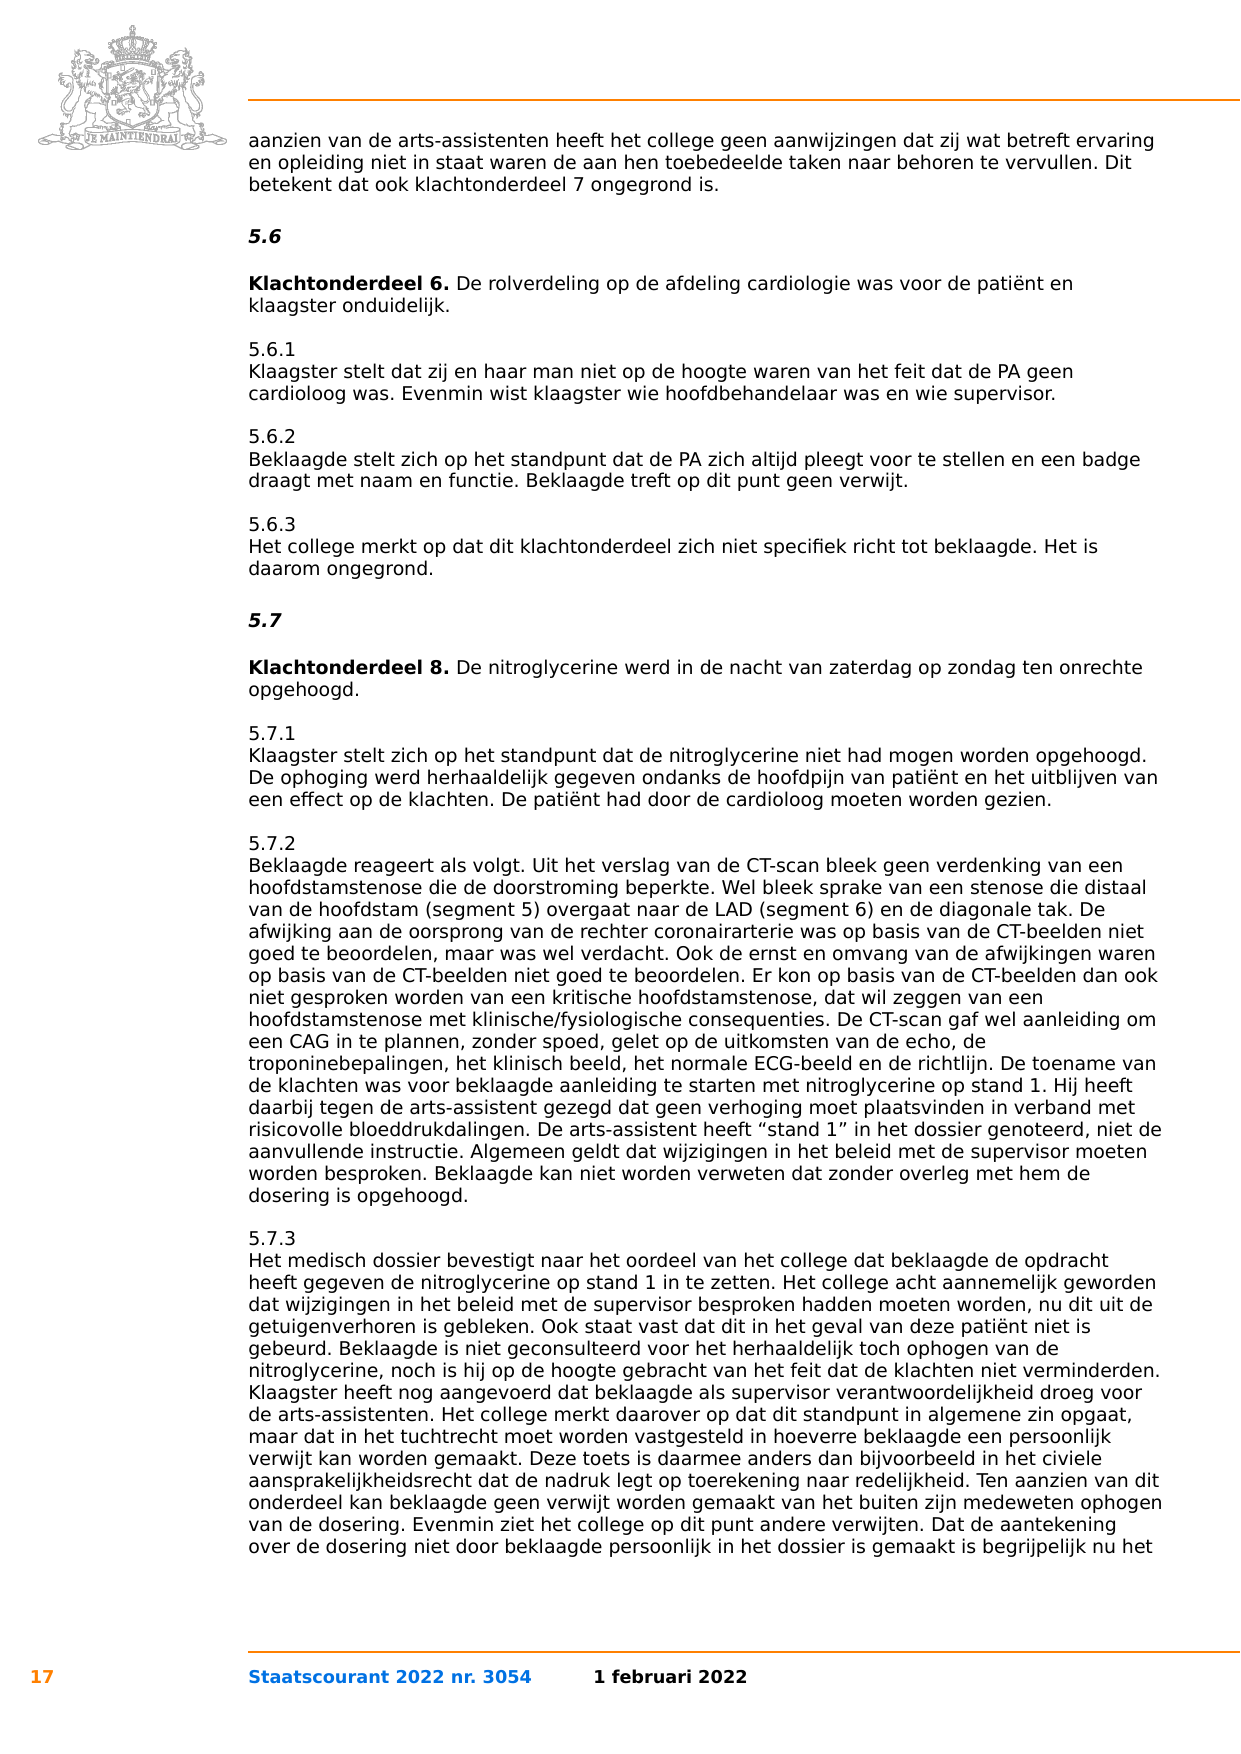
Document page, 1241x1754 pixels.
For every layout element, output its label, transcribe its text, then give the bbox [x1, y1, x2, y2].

text Klaagster stelt dat zij en haar man niet op de hoogte waren van het feit dat de PA geen cardioloog was. Evenmin wist klaagster wie hoofdbehandelaar was en wie supervisor. [248, 361, 1163, 404]
text Het medisch dossier bevestigt naar het oordeel van het college dat beklaagde de opdracht heeft gegeven de nitroglycerine op stand 1 in te zetten. Het college acht aannemelijk geworden dat wijzigingen in het beleid met de supervisor besproken hadden moeten worden, nu dit uit de getuigenverhoren is gebleken. Ook staat vast dat dit in het geval van deze patiënt niet is gebeurd. Beklaagde is niet geconsulteerd voor het herhaaldelijk toch ophogen van de nitroglycerine, noch is hij op de hoogte gebracht van het feit dat de klachten niet verminderden. Klaagster heeft nog aangevoerd dat beklaagde als supervisor verantwoordelijkheid droeg voor de arts-assistenten. Het college merkt daarover op dat dit standpunt in algemene zin opgaat, maar dat in het tuchtrecht moet worden vastgesteld in hoeverre beklaagde een persoonlijk verwijt kan worden gemaakt. Deze toets is daarmee anders dan bijvoorbeeld in het civiele aansprakelijkheidsrecht dat de nadruk legt op toerekening naar redelijkheid. Ten aanzien van dit onderdeel kan beklaagde geen verwijt worden gemaakt van het buiten zijn medeweten ophogen van de dosering. Evenmin ziet het college op dit punt andere verwijten. Dat de aantekening over de dosering niet door beklaagde persoonlijk in het dossier is gemaakt is begrijpelijk nu het [248, 1250, 1163, 1558]
text 5.7.2 [248, 833, 1163, 855]
text 5.6.2 [248, 426, 1163, 448]
text Klachtonderdeel 8. De nitroglycerine werd in de nacht van zaterdag op zondag ten onrechte opgehoogd. [248, 657, 1163, 701]
subtitle 5.7 [248, 610, 1163, 632]
text 5.7.3 [248, 1228, 1163, 1250]
subtitle 5.6 [248, 226, 1163, 248]
text 5.6.1 [248, 339, 1163, 361]
text Het college merkt op dat dit klachtonderdeel zich niet specifiek richt tot beklaagde. Het is daarom ongegrond. [248, 536, 1163, 580]
picture [38, 25, 227, 150]
text 5.6.3 [248, 514, 1163, 536]
text Beklaagde stelt zich op het standpunt dat de PA zich altijd pleegt voor te stellen en een badge draagt met naam en functie. Beklaagde treft op dit punt geen verwijt. [248, 448, 1163, 492]
text Klachtonderdeel 6. De rolverdeling op de afdeling cardiologie was voor de patiënt en klaagster onduidelijk. [248, 273, 1163, 317]
text 5.7.1 [248, 723, 1163, 745]
text Klaagster stelt zich op het standpunt dat de nitroglycerine niet had mogen worden opgehoogd. De ophoging werd herhaaldelijk gegeven ondanks de hoofdpijn van patiënt en het uitblijven van een effect op de klachten. De patiënt had door de cardioloog moeten worden gezien. [248, 745, 1163, 811]
text Beklaagde reageert als volgt. Uit het verslag van de CT-scan bleek geen verdenking van een hoofdstamstenose die de doorstroming beperkte. Wel bleek sprake van een stenose die distaal van de hoofdstam (segment 5) overgaat naar de LAD (segment 6) en de diagonale tak. De afwijking aan de oorsprong van de rechter coronairarterie was op basis van de CT-beelden niet goed te beoordelen, maar was wel verdacht. Ook de ernst en omvang van de afwijkingen waren op basis van de CT-beelden niet goed te beoordelen. Er kon op basis van de CT-beelden dan ook niet gesproken worden van een kritische hoofdstamstenose, dat wil zeggen van een hoofdstamstenose met klinische/fysiologische consequenties. De CT-scan gaf wel aanleiding om een CAG in te plannen, zonder spoed, gelet op de uitkomsten van de echo, de troponinebepalingen, het klinisch beeld, het normale ECG-beeld en de richtlijn. De toename van de klachten was voor beklaagde aanleiding te starten met nitroglycerine op stand 1. Hij heeft daarbij tegen de arts-assistent gezegd dat geen verhoging moet plaatsvinden in verband met risicovolle bloeddrukdalingen. De arts-assistent heeft “stand 1” in het dossier genoteerd, niet de aanvullende instructie. Algemeen geldt dat wijzigingen in het beleid met de supervisor moeten worden besproken. Beklaagde kan niet worden verweten dat zonder overleg met hem de dosering is opgehoogd. [248, 855, 1163, 1206]
text aanzien van de arts-assistenten heeft het college geen aanwijzingen dat zij wat betreft ervaring en opleiding niet in staat waren de aan hen toebedeelde taken naar behoren te vervullen. Dit betekent dat ook klachtonderdeel 7 ongegrond is. [248, 130, 1163, 196]
